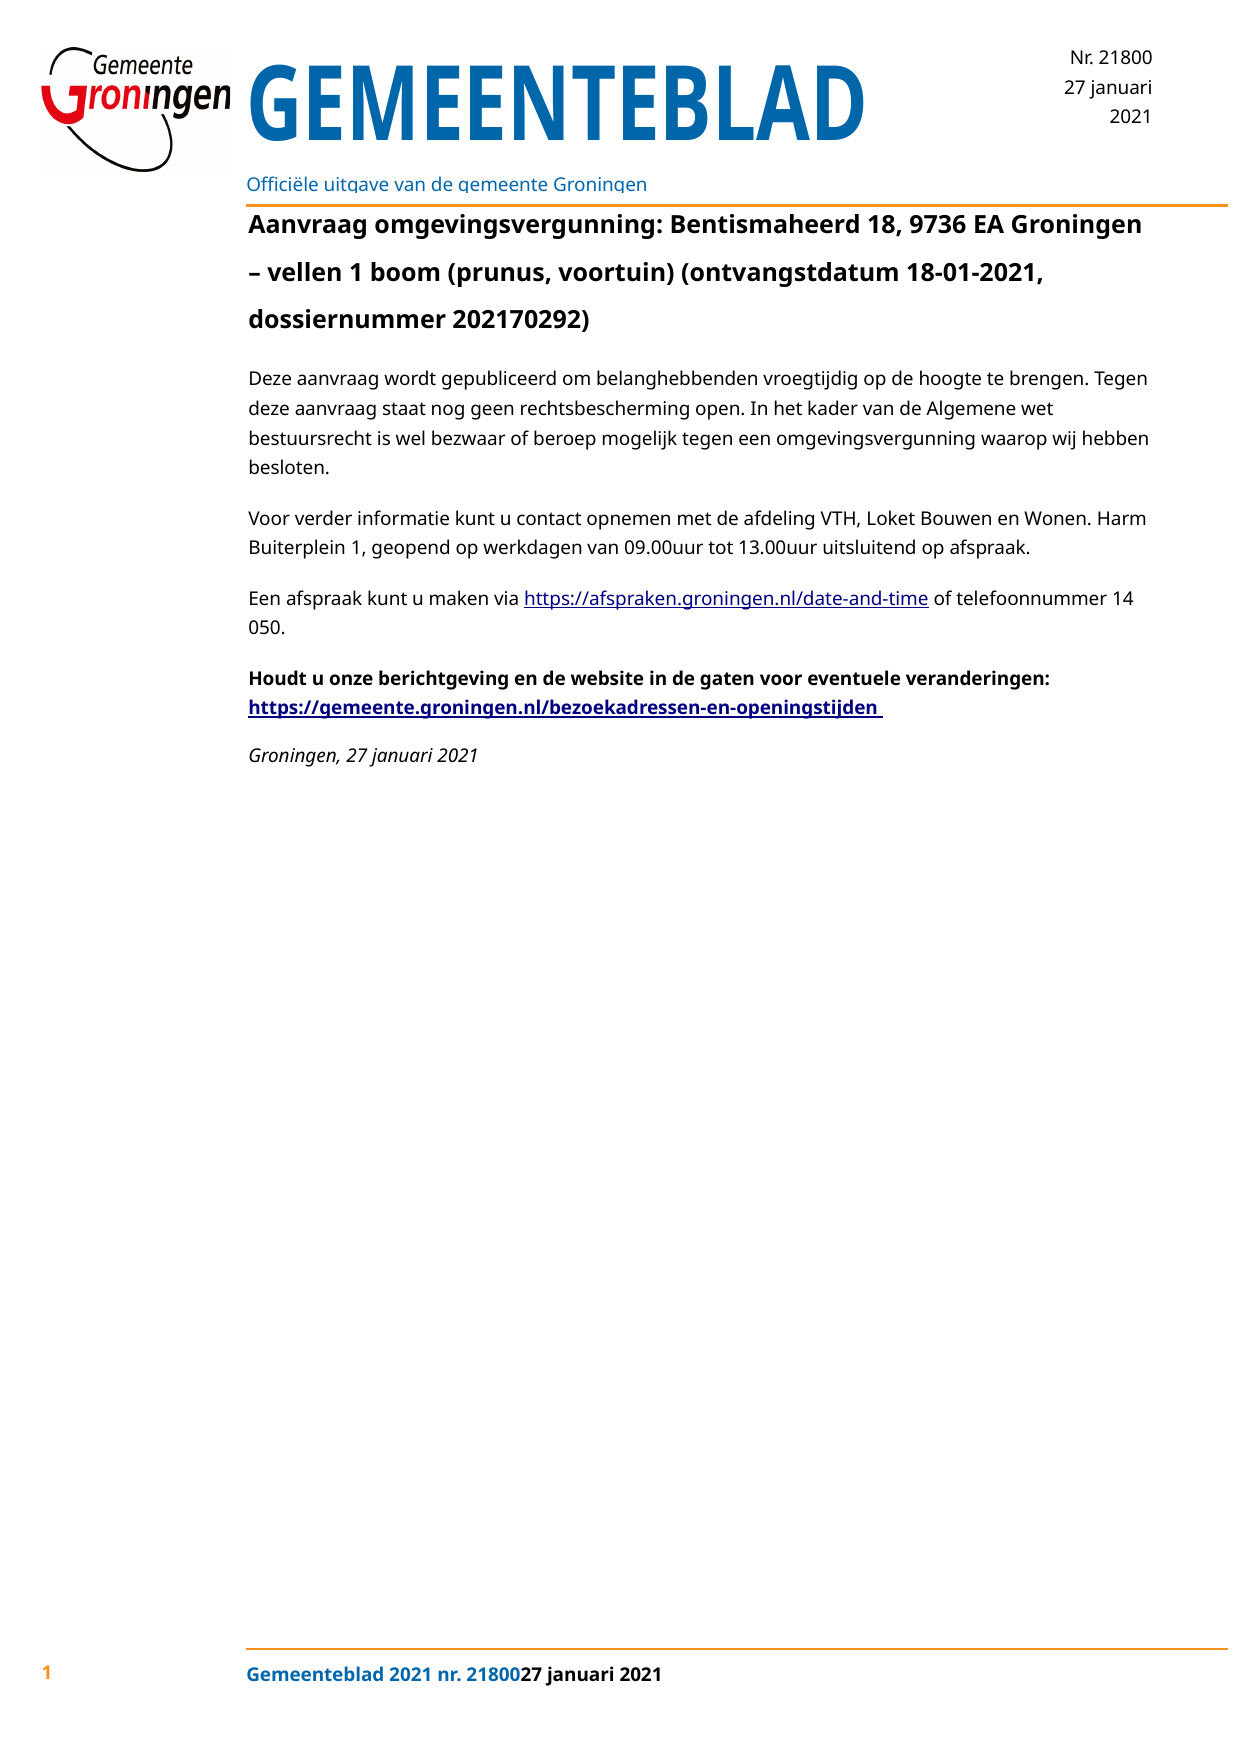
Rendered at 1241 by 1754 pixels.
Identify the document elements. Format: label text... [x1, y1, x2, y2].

text Groningen, 27 januari 2021 [248, 742, 1152, 768]
text Een afspraak kunt u maken via https://afspraken.groningen.nl/date-and-time of telefoonnummer 14 050. [248, 585, 1152, 640]
text Voor verder informatie kunt u contact opnemen met de afdeling VTH, Loket Bouwen en Wonen. Harm Buiterplein 1, geopend op werkdagen van 09.00uur tot 13.00uur uitsluitend op afspraak. [248, 505, 1152, 560]
picture [41, 47, 231, 172]
text Deze aanvraag wordt gepubliceerd om belanghebbenden vroegtijdig op de hoogte te brengen. Tegen deze aanvraag staat nog geen rechtsbescherming open. In het kader van de Algemene wet bestuursrecht is wel bezwaar of beroep mogelijk tegen een omgevingsvergunning waarop wij hebben besloten. [248, 366, 1152, 480]
text Houdt u onze berichtgeving en de website in de gaten voor eventuele veranderingen: https://gemeente.groningen.nl/bezoekadressen-en-openingstijden [248, 665, 1152, 720]
text Aanvraag omgevingsvergunning: Bentismaheerd 18, 9736 EA Groningen – vellen 1 boom (prunus, voortuin) (ontvangstdatum 18-01-2021, dossiernummer 202170292) [248, 207, 1152, 336]
